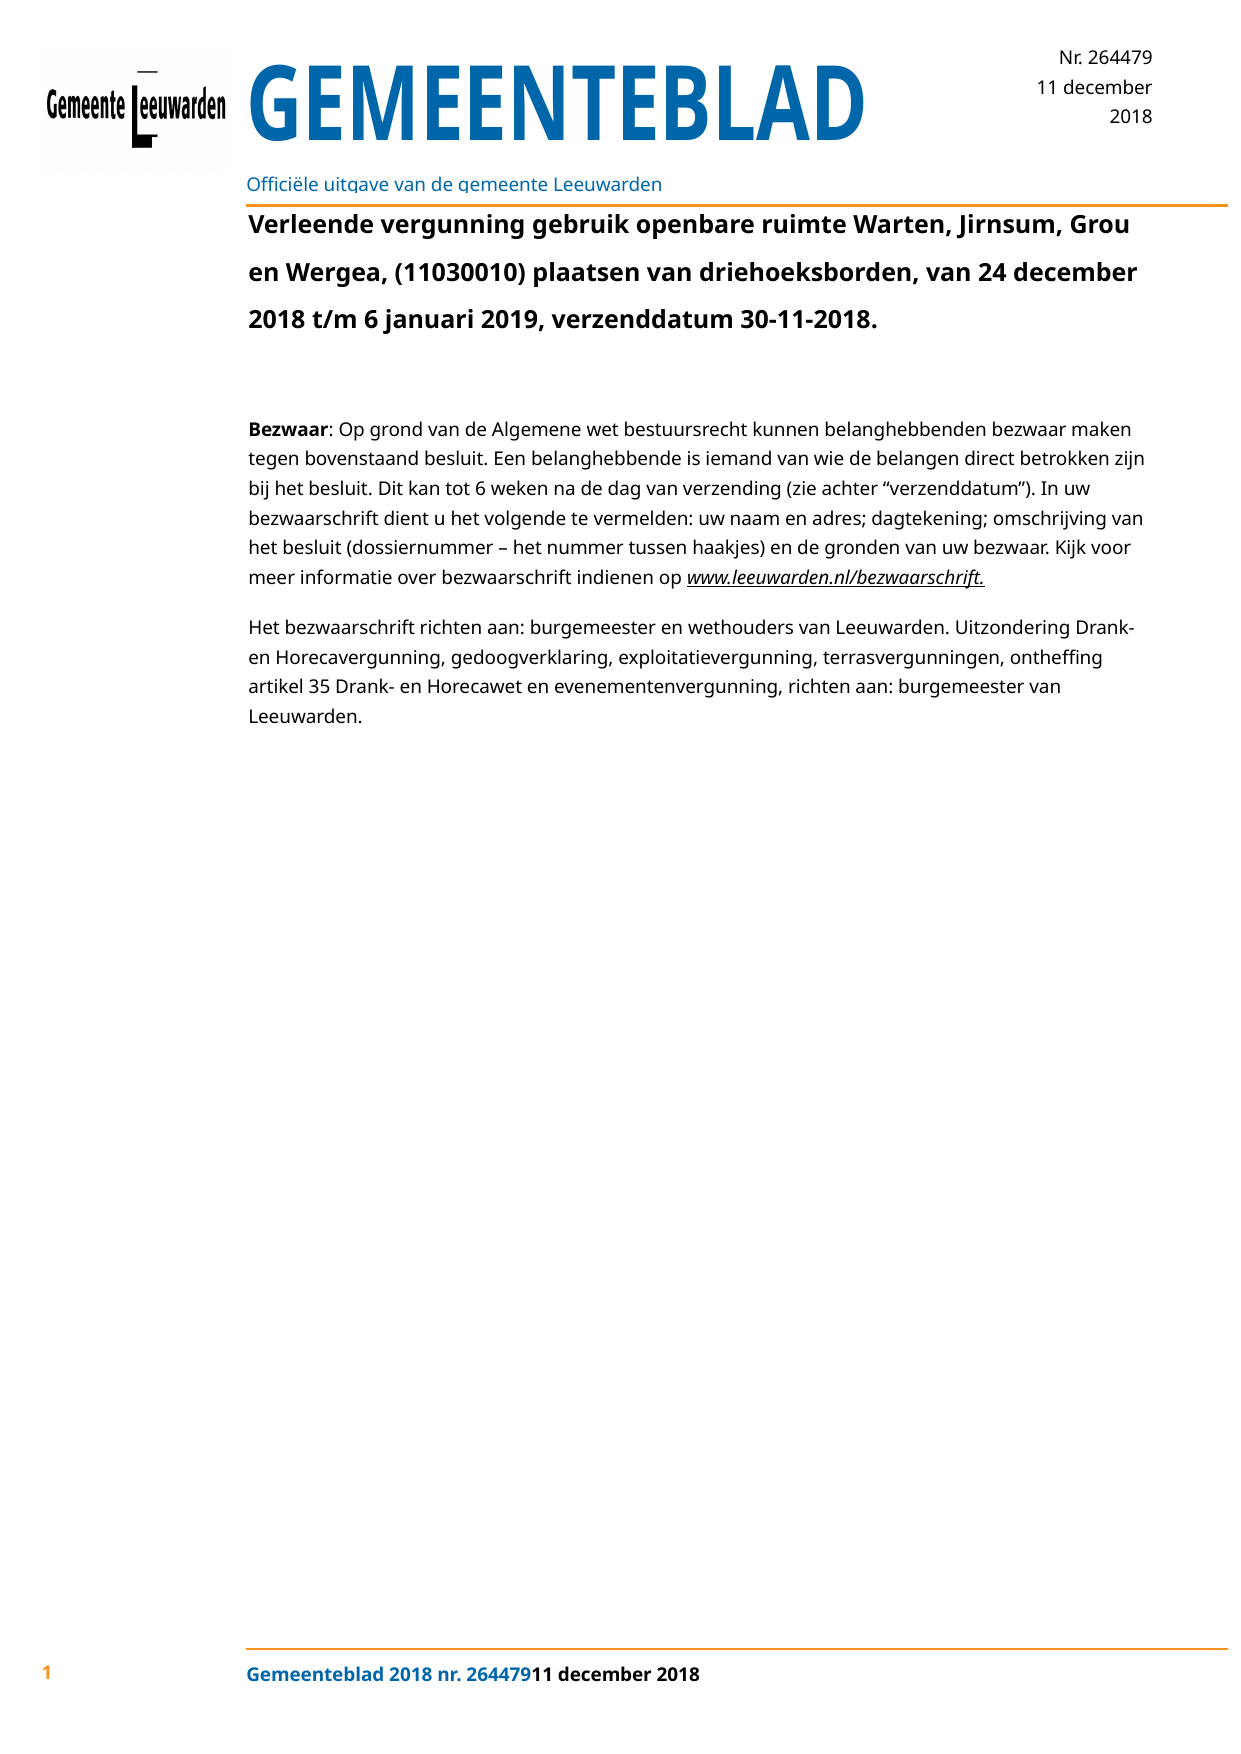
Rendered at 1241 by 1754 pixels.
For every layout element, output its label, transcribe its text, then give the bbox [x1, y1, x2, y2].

picture [41, 47, 231, 172]
text Verleende vergunning gebruik openbare ruimte Warten, Jirnsum, Grou en Wergea, (11030010) plaatsen van driehoeksborden, van 24 december 2018 t/m 6 januari 2019, verzenddatum 30-11-2018. [248, 207, 1152, 336]
text Bezwaar: Op grond van de Algemene wet bestuursrecht kunnen belanghebbenden bezwaar maken tegen bovenstaand besluit. Een belanghebbende is iemand van wie de belangen direct betrokken zijn bij het besluit. Dit kan tot 6 weken na de dag van verzending (zie achter “verzenddatum”). In uw bezwaarschrift dient u het volgende te vermelden: uw naam en adres; dagtekening; omschrijving van het besluit (dossiernummer – het nummer tussen haakjes) en de gronden van uw bezwaar. Kijk voor meer informatie over bezwaarschrift indienen op www.leeuwarden.nl/bezwaarschrift. [248, 416, 1152, 589]
text Het bezwaarschrift richten aan: burgemeester en wethouders van Leeuwarden. Uitzondering Drank- en Horecavergunning, gedoogverklaring, exploitatievergunning, terrasvergunningen, ontheffing artikel 35 Drank- en Horecawet en evenementenvergunning, richten aan: burgemeester van Leeuwarden. [248, 614, 1152, 729]
